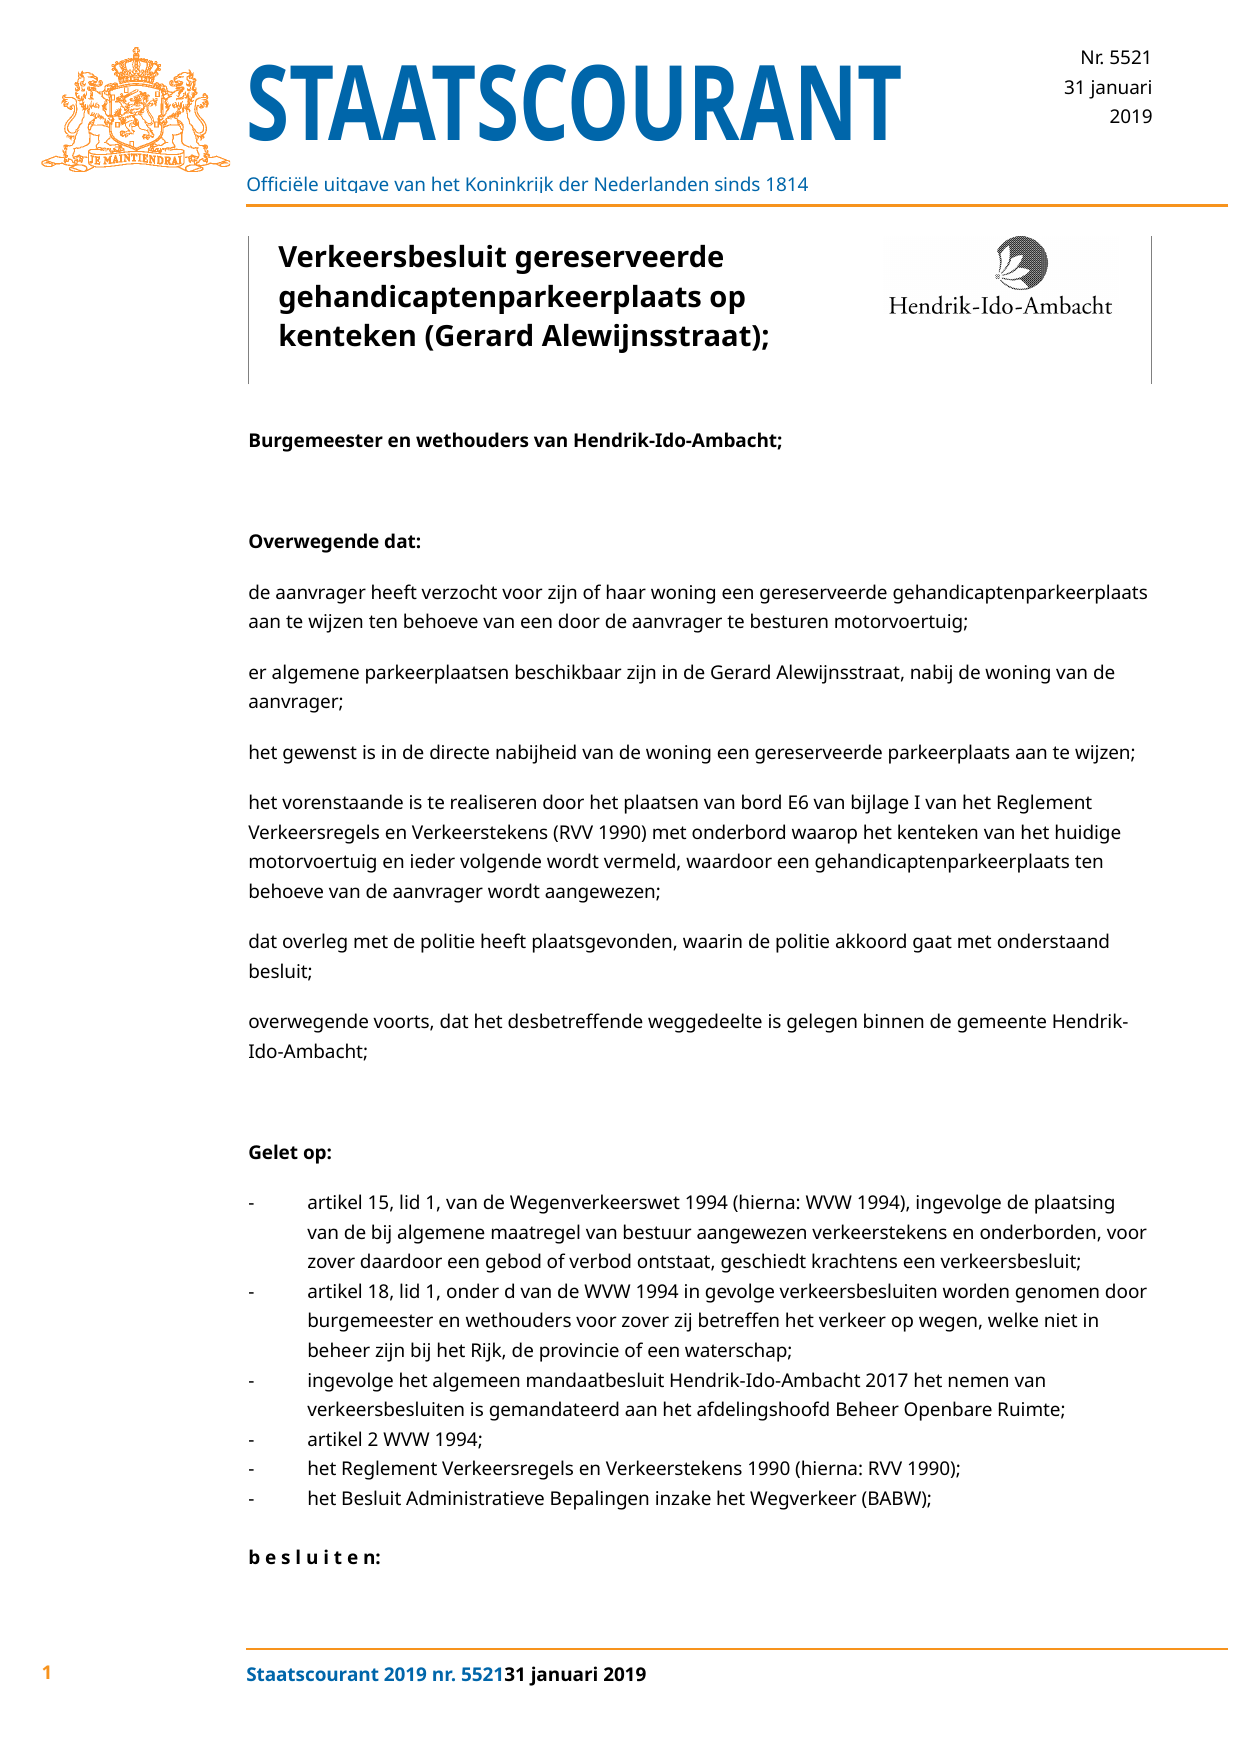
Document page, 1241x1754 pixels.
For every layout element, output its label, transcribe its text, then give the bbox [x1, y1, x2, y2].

text de aanvrager heeft verzocht voor zijn of haar woning een gereserveerde gehandicaptenparkeerplaats aan te wijzen ten behoeve van een door de aanvrager te besturen motorvoertuig; [248, 579, 1152, 634]
list artikel 15, lid 1, van de Wegenverkeerswet 1994 (hierna: WVW 1994), ingevolge de plaatsing van de bij algemene maatregel van bestuur aangewezen verkeerstekens en onderborden, voor zover daardoor een gebod of verbod ontstaat, geschiedt krachtens een verkeersbesluit; [248, 1189, 1152, 1274]
table_header [850, 236, 1151, 384]
list artikel 2 WVW 1994; [248, 1426, 1152, 1452]
text het gewenst is in de directe nabijheid van de woning een gereserveerde parkeerplaats aan te wijzen; [248, 739, 1152, 764]
text er algemene parkeerplaatsen beschikbaar zijn in de Gerard Alewijnsstraat, nabij de woning van de aanvrager; [248, 659, 1152, 714]
text Gelet op: [248, 1139, 1152, 1164]
picture [41, 47, 231, 172]
text overwegende voorts, dat het desbetreffende weggedeelte is gelegen binnen de gemeente Hendrik-Ido-Ambacht; [248, 1008, 1152, 1064]
picture [882, 236, 1119, 314]
text het vorenstaande is te realiseren door het plaatsen van bord E6 van bijlage I van het Reglement Verkeersregels en Verkeerstekens (RVV 1990) met onderbord waarop het kenteken van het huidige motorvoertuig en ieder volgende wordt vermeld, waardoor een gehandicaptenparkeerplaats ten behoeve van de aanvrager wordt aangewezen; [248, 789, 1152, 904]
list artikel 18, lid 1, onder d van de WVW 1994 in gevolge verkeersbesluiten worden genomen door burgemeester en wethouders voor zover zij betreffen het verkeer op wegen, welke niet in beheer zijn bij het Rijk, de provincie of een waterschap; [248, 1278, 1152, 1363]
text b e s l u i t e n: [248, 1544, 1152, 1570]
text dat overleg met de politie heeft plaatsgevonden, waarin de politie akkoord gaat met onderstaand besluit; [248, 928, 1152, 984]
table_header Verkeersbesluit gereserveerde gehandicaptenparkeerplaats op kenteken (Gerard Alewijnsstraat); [249, 236, 850, 384]
list het Reglement Verkeersregels en Verkeerstekens 1990 (hierna: RVV 1990); [248, 1456, 1152, 1481]
text Overwegende dat: [248, 528, 1152, 554]
list het Besluit Administratieve Bepalingen inzake het Wegverkeer (BABW); [248, 1485, 1152, 1511]
list ingevolge het algemeen mandaatbesluit Hendrik-Ido-Ambacht 2017 het nemen van verkeersbesluiten is gemandateerd aan het afdelingshoofd Beheer Openbare Ruimte; [248, 1367, 1152, 1422]
text Burgemeester en wethouders van Hendrik-Ido-Ambacht; [248, 428, 1152, 453]
